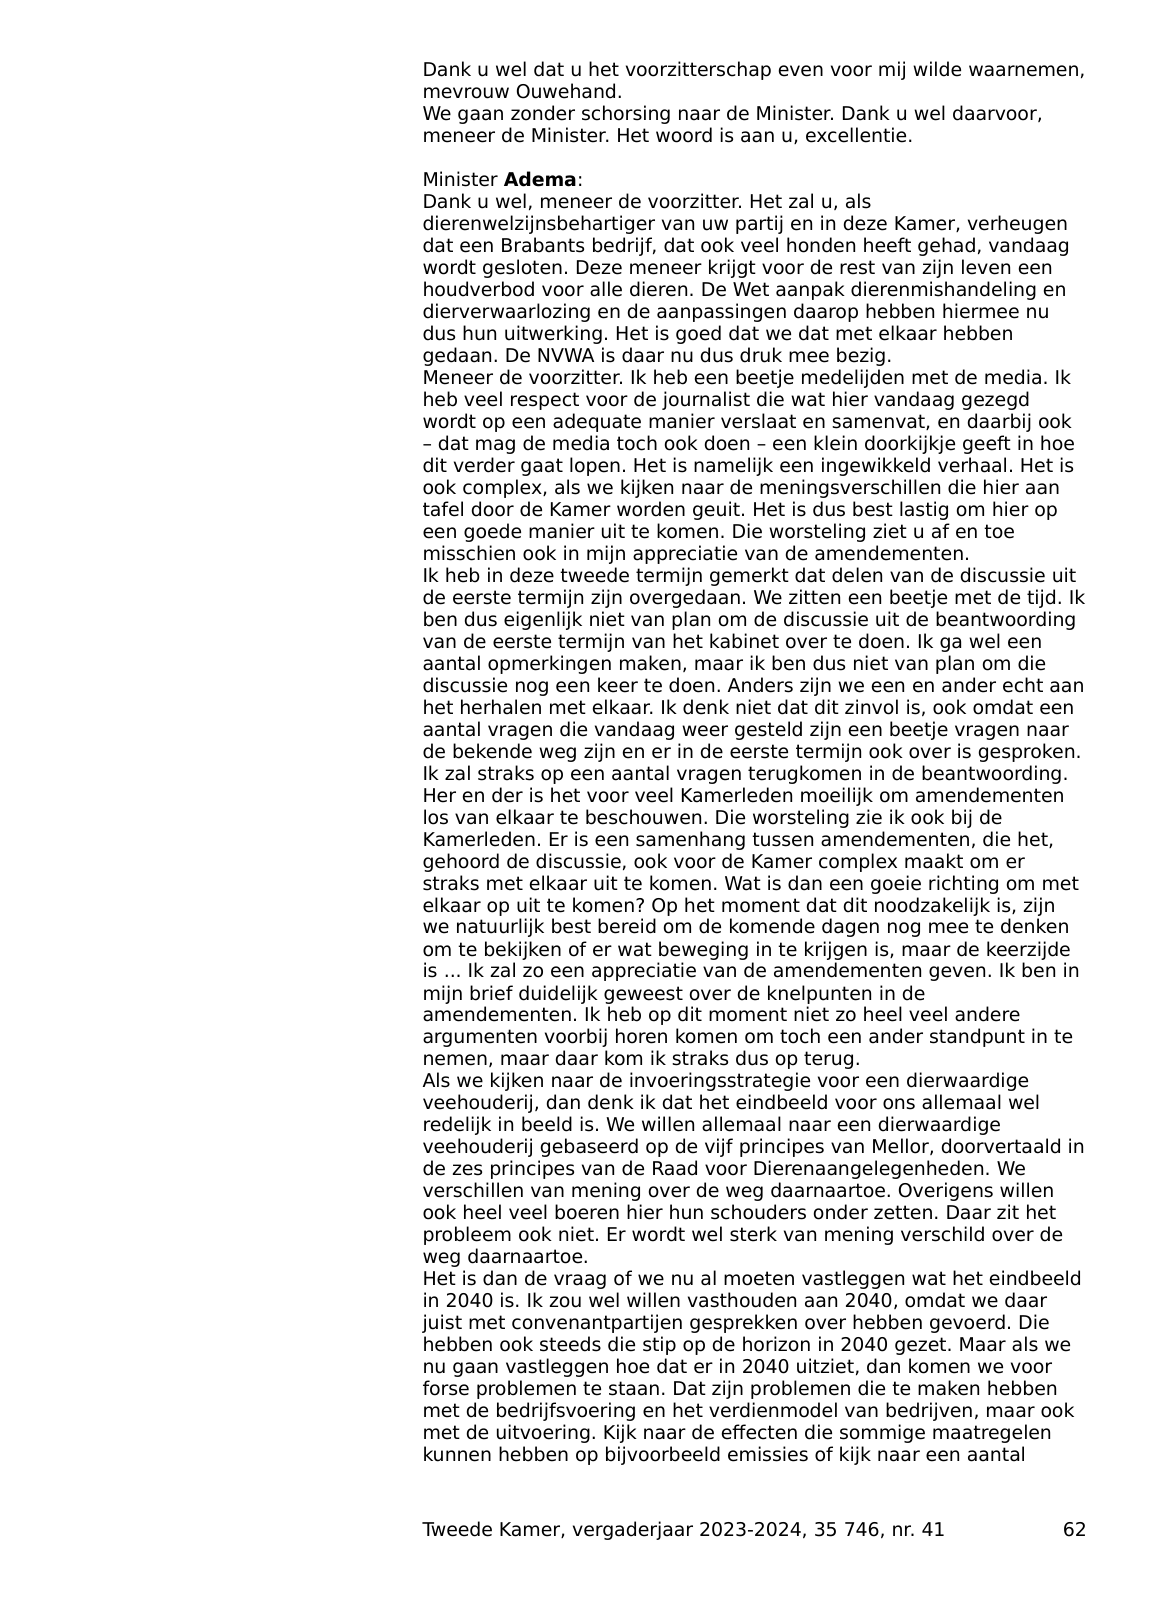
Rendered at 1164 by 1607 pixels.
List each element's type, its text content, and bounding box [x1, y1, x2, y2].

text Het is dan de vraag of we nu al moeten vastleggen wat het eindbeeld in 2040 is. Ik zou wel willen vasthouden aan 2040, omdat we daar juist met convenantpartijen gesprekken over hebben gevoerd. Die hebben ook steeds die stip op de horizon in 2040 gezet. Maar als we nu gaan vastleggen hoe dat er in 2040 uitziet, dan komen we voor forse problemen te staan. Dat zijn problemen die te maken hebben met de bedrijfsvoering en het verdienmodel van bedrijven, maar ook met de uitvoering. Kijk naar de effecten die sommige maatregelen kunnen hebben op bijvoorbeeld emissies of kijk naar een aantal [422, 1268, 1087, 1466]
text Als we kijken naar de invoeringsstrategie voor een dierwaardige veehouderij, dan denk ik dat het eindbeeld voor ons allemaal wel redelijk in beeld is. We willen allemaal naar een dierwaardige veehouderij gebaseerd op de vijf principes van Mellor, doorvertaald in de zes principes van de Raad voor Dierenaangelegenheden. We verschillen van mening over de weg daarnaartoe. Overigens willen ook heel veel boeren hier hun schouders onder zetten. Daar zit het probleem ook niet. Er wordt wel sterk van mening verschild over de weg daarnaartoe. [422, 1070, 1087, 1268]
text We gaan zonder schorsing naar de Minister. Dank u wel daarvoor, meneer de Minister. Het woord is aan u, excellentie. [422, 103, 1087, 147]
text Dank u wel dat u het voorzitterschap even voor mij wilde waarnemen, mevrouw Ouwehand. [422, 59, 1087, 103]
text Minister Adema: [422, 169, 1087, 191]
text Meneer de voorzitter. Ik heb een beetje medelijden met de media. Ik heb veel respect voor de journalist die wat hier vandaag gezegd wordt op een adequate manier verslaat en samenvat, en daarbij ook – dat mag de media toch ook doen – een klein doorkijkje geeft in hoe dit verder gaat lopen. Het is namelijk een ingewikkeld verhaal. Het is ook complex, als we kijken naar de meningsverschillen die hier aan tafel door de Kamer worden geuit. Het is dus best lastig om hier op een goede manier uit te komen. Die worsteling ziet u af en toe misschien ook in mijn appreciatie van de amendementen. [422, 367, 1087, 565]
text Her en der is het voor veel Kamerleden moeilijk om amendementen los van elkaar te beschouwen. Die worsteling zie ik ook bij de Kamerleden. Er is een samenhang tussen amendementen, die het, gehoord de discussie, ook voor de Kamer complex maakt om er straks met elkaar uit te komen. Wat is dan een goeie richting om met elkaar op uit te komen? Op het moment dat dit noodzakelijk is, zijn we natuurlijk best bereid om de komende dagen nog mee te denken om te bekijken of er wat beweging in te krijgen is, maar de keerzijde is ... Ik zal zo een appreciatie van de amendementen geven. Ik ben in mijn brief duidelijk geweest over de knelpunten in de amendementen. Ik heb op dit moment niet zo heel veel andere argumenten voorbij horen komen om toch een ander standpunt in te nemen, maar daar kom ik straks dus op terug. [422, 784, 1087, 1070]
text Ik heb in deze tweede termijn gemerkt dat delen van de discussie uit de eerste termijn zijn overgedaan. We zitten een beetje met de tijd. Ik ben dus eigenlijk niet van plan om de discussie uit de beantwoording van de eerste termijn van het kabinet over te doen. Ik ga wel een aantal opmerkingen maken, maar ik ben dus niet van plan om die discussie nog een keer te doen. Anders zijn we een en ander echt aan het herhalen met elkaar. Ik denk niet dat dit zinvol is, ook omdat een aantal vragen die vandaag weer gesteld zijn een beetje vragen naar de bekende weg zijn en er in de eerste termijn ook over is gesproken. Ik zal straks op een aantal vragen terugkomen in de beantwoording. [422, 565, 1087, 784]
text Dank u wel, meneer de voorzitter. Het zal u, als dierenwelzijnsbehartiger van uw partij en in deze Kamer, verheugen dat een Brabants bedrijf, dat ook veel honden heeft gehad, vandaag wordt gesloten. Deze meneer krijgt voor de rest van zijn leven een houdverbod voor alle dieren. De Wet aanpak dierenmishandeling en dierverwaarlozing en de aanpassingen daarop hebben hiermee nu dus hun uitwerking. Het is goed dat we dat met elkaar hebben gedaan. De NVWA is daar nu dus druk mee bezig. [422, 191, 1087, 367]
